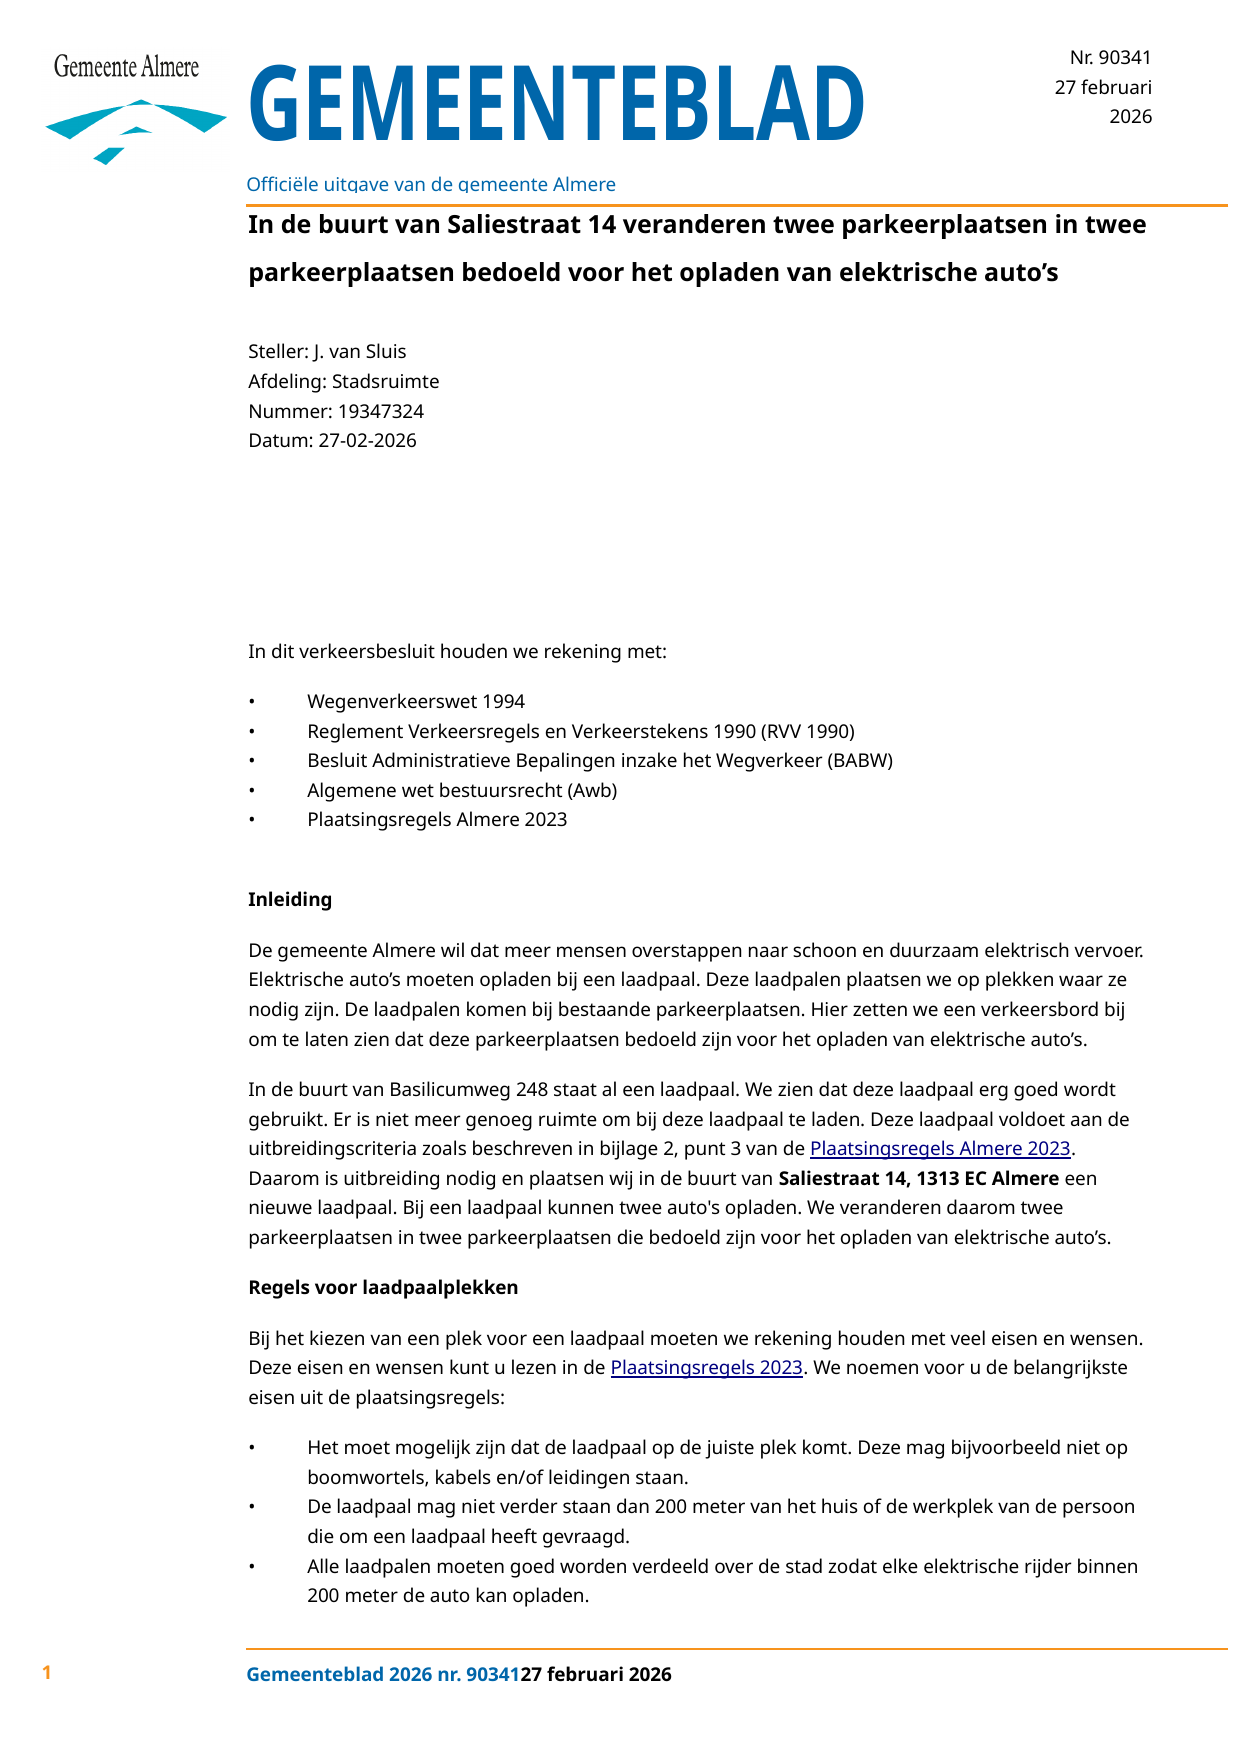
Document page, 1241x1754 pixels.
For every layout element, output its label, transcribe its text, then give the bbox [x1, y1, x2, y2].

list Het moet mogelijk zijn dat de laadpaal op de juiste plek komt. Deze mag bijvoorbeeld niet op boomwortels, kabels en/of leidingen staan. [248, 1434, 1152, 1490]
text Regels voor laadpaalplekken [248, 1274, 1152, 1300]
text Datum: 27-02-2026 [248, 427, 1152, 453]
text De gemeente Almere wil dat meer mensen overstappen naar schoon en duurzaam elektrisch vervoer. Elektrische auto’s moeten opladen bij een laadpaal. Deze laadpalen plaatsen we op plekken waar ze nodig zijn. De laadpalen komen bij bestaande parkeerplaatsen. Hier zetten we een verkeersbord bij om te laten zien dat deze parkeerplaatsen bedoeld zijn voor het opladen van elektrische auto’s. [248, 937, 1152, 1051]
text Bij het kiezen van een plek voor een laadpaal moeten we rekening houden met veel eisen en wensen. Deze eisen en wensen kunt u lezen in de Plaatsingsregels 2023. We noemen voor u de belangrijkste eisen uit de plaatsingsregels: [248, 1325, 1152, 1410]
list Besluit Administratieve Bepalingen inzake het Wegverkeer (BABW) [248, 747, 1152, 773]
picture [41, 47, 231, 172]
list Algemene wet bestuursrecht (Awb) [248, 777, 1152, 803]
list De laadpaal mag niet verder staan dan 200 meter van het huis of de werkplek van de persoon die om een laadpaal heeft gevraagd. [248, 1494, 1152, 1549]
text In de buurt van Saliestraat 14 veranderen twee parkeerplaatsen in twee parkeerplaatsen bedoeld voor het opladen van elektrische auto’s [248, 207, 1152, 288]
list Plaatsingsregels Almere 2023 [248, 807, 1152, 832]
text In dit verkeersbesluit houden we rekening met: [248, 638, 1152, 663]
list Wegenverkeerswet 1994 [248, 688, 1152, 714]
text Steller: J. van Sluis [248, 339, 1152, 364]
text In de buurt van Basilicumweg 248 staat al een laadpaal. We zien dat deze laadpaal erg goed wordt gebruikt. Er is niet meer genoeg ruimte om bij deze laadpaal te laden. Deze laadpaal voldoet aan de uitbreidingscriteria zoals beschreven in bijlage 2, punt 3 van de Plaatsingsregels Almere 2023. Daarom is uitbreiding nodig en plaatsen wij in de buurt van Saliestraat 14, 1313 EC Almere een nieuwe laadpaal. Bij een laadpaal kunnen twee auto's opladen. We veranderen daarom twee parkeerplaatsen in twee parkeerplaatsen die bedoeld zijn voor het opladen van elektrische auto’s. [248, 1076, 1152, 1250]
text Nummer: 19347324 [248, 398, 1152, 423]
text Inleiding [248, 887, 1152, 912]
list Reglement Verkeersregels en Verkeerstekens 1990 (RVV 1990) [248, 718, 1152, 743]
text Afdeling: Stadsruimte [248, 368, 1152, 394]
list Alle laadpalen moeten goed worden verdeeld over de stad zodat elke elektrische rijder binnen 200 meter de auto kan opladen. [248, 1553, 1152, 1608]
